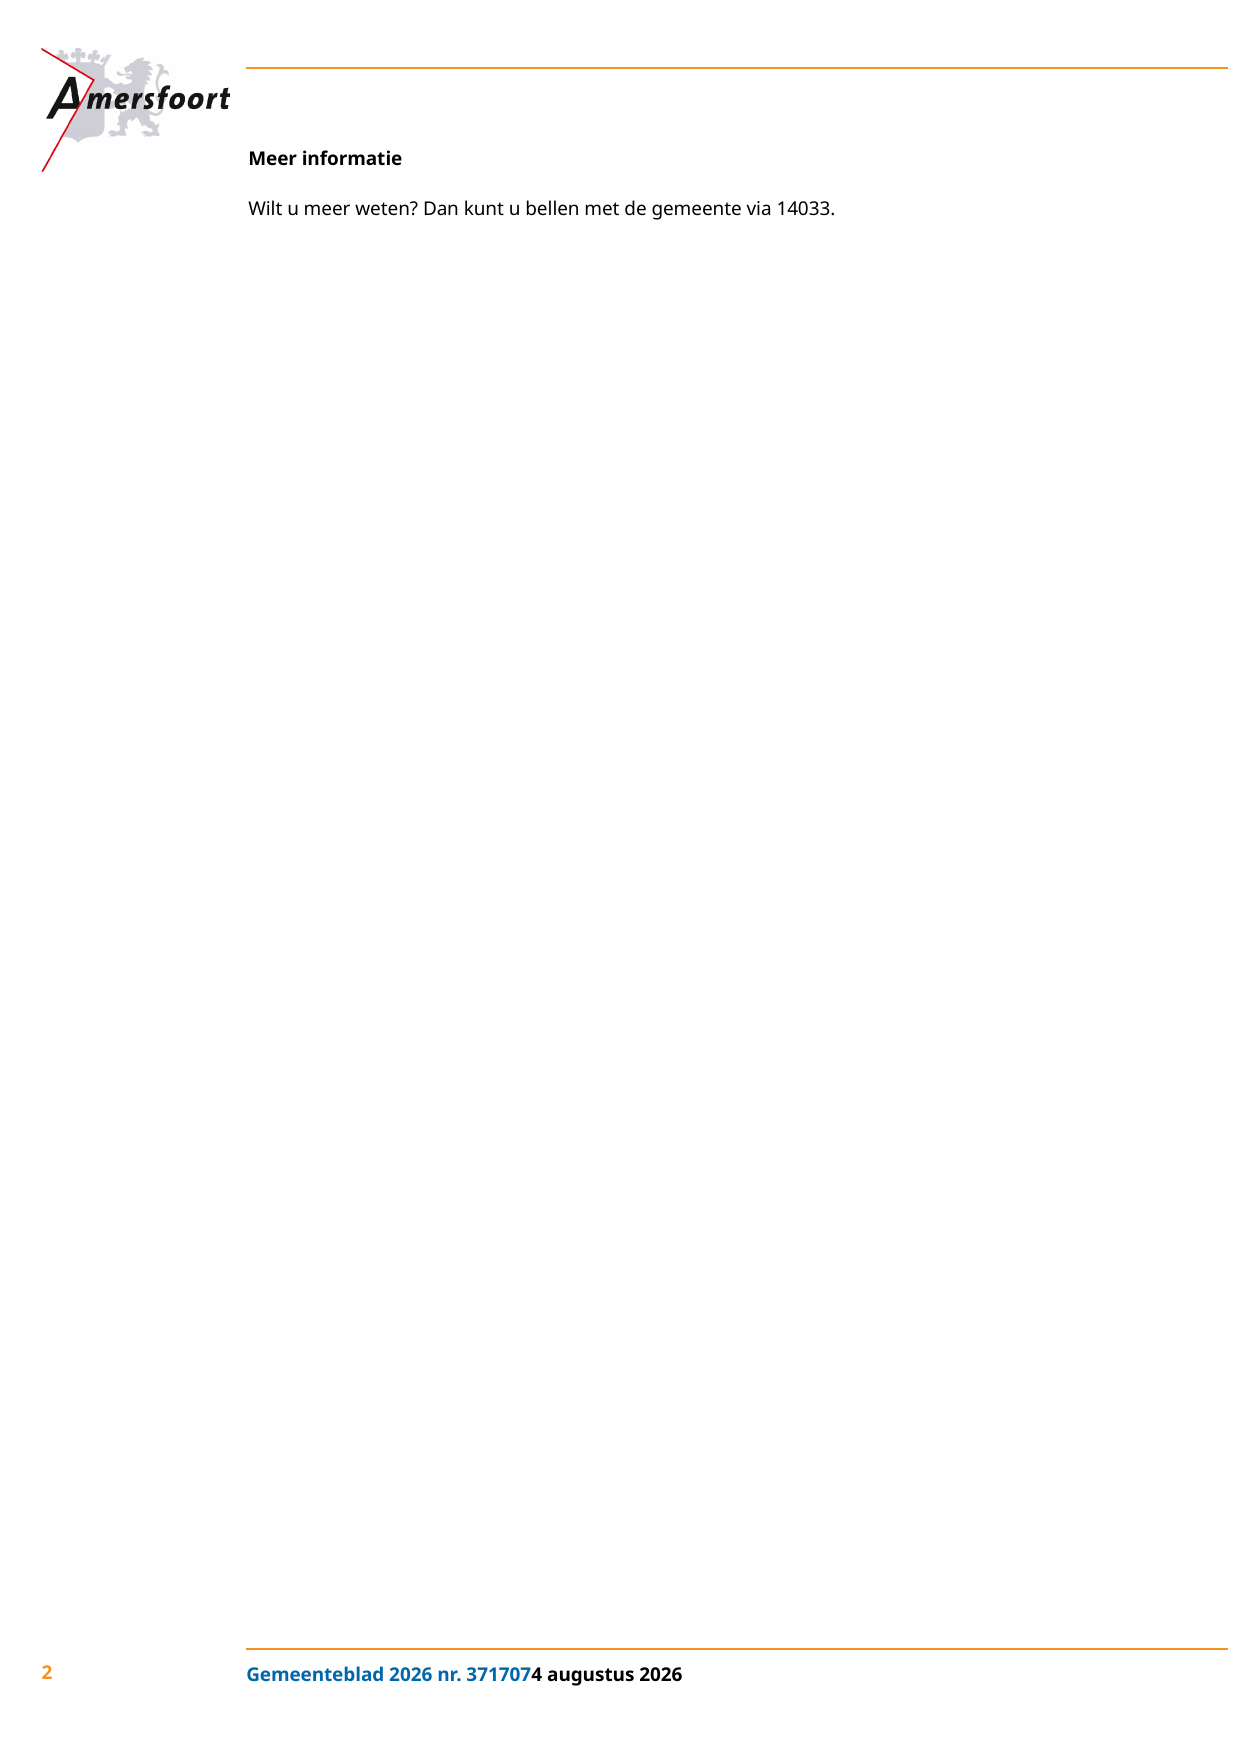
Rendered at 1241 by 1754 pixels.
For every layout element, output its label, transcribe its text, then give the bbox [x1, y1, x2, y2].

text Wilt u meer weten? Dan kunt u bellen met de gemeente via 14033. [248, 196, 1152, 221]
text Meer informatie [248, 145, 1152, 171]
picture [41, 47, 231, 172]
